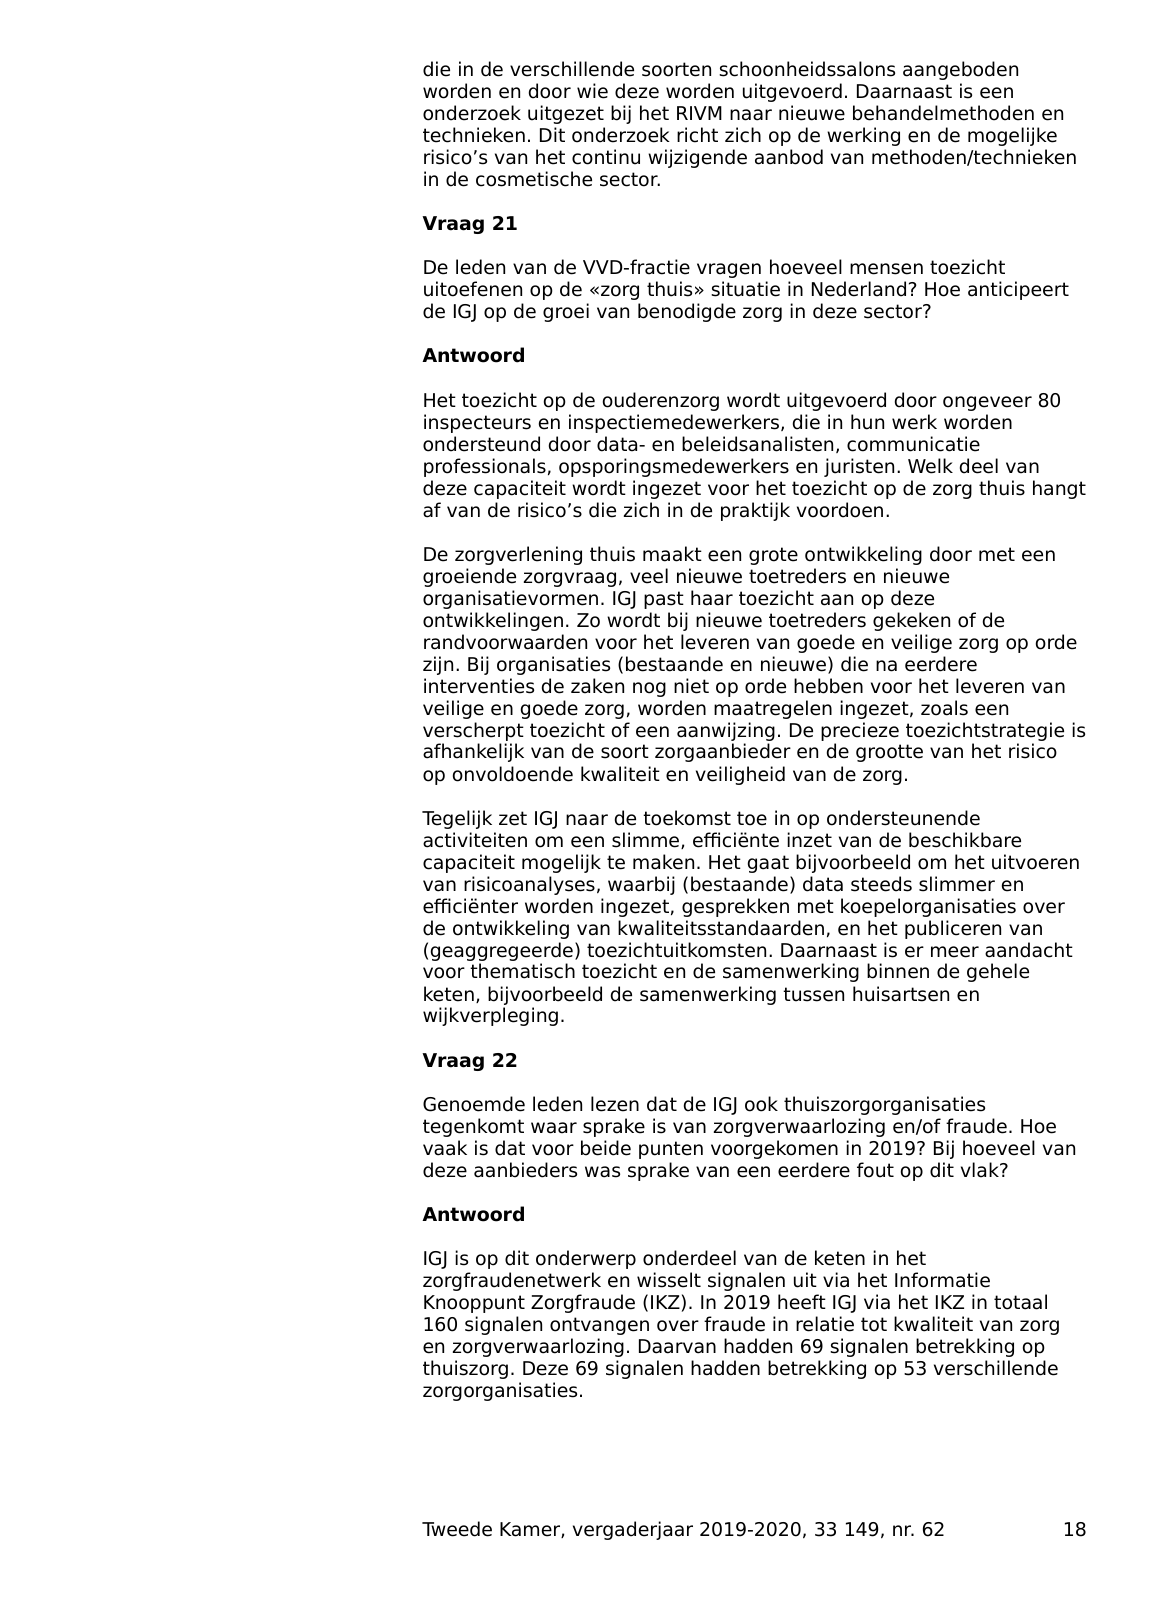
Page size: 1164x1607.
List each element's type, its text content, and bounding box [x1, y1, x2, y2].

text De leden van de VVD-fractie vragen hoeveel mensen toezicht uitoefenen op de «zorg thuis» situatie in Nederland? Hoe anticipeert de IGJ op de groei van benodigde zorg in deze sector? [422, 257, 1087, 323]
text IGJ is op dit onderwerp onderdeel van de keten in het zorgfraudenetwerk en wisselt signalen uit via het Informatie Knooppunt Zorgfraude (IKZ). In 2019 heeft IGJ via het IKZ in totaal 160 signalen ontvangen over fraude in relatie tot kwaliteit van zorg en zorgverwaarlozing. Daarvan hadden 69 signalen betrekking op thuiszorg. Deze 69 signalen hadden betrekking op 53 verschillende zorgorganisaties. [422, 1248, 1087, 1402]
text Tegelijk zet IGJ naar de toekomst toe in op ondersteunende activiteiten om een slimme, efficiënte inzet van de beschikbare capaciteit mogelijk te maken. Het gaat bijvoorbeeld om het uitvoeren van risicoanalyses, waarbij (bestaande) data steeds slimmer en efficiënter worden ingezet, gesprekken met koepelorganisaties over de ontwikkeling van kwaliteitsstandaarden, en het publiceren van (geaggregeerde) toezichtuitkomsten. Daarnaast is er meer aandacht voor thematisch toezicht en de samenwerking binnen de gehele keten, bijvoorbeeld de samenwerking tussen huisartsen en wijkverpleging. [422, 808, 1087, 1027]
text Het toezicht op de ouderenzorg wordt uitgevoerd door ongeveer 80 inspecteurs en inspectiemedewerkers, die in hun werk worden ondersteund door data- en beleidsanalisten, communicatie professionals, opsporingsmedewerkers en juristen. Welk deel van deze capaciteit wordt ingezet voor het toezicht op de zorg thuis hangt af van de risico’s die zich in de praktijk voordoen. [422, 389, 1087, 521]
text De zorgverlening thuis maakt een grote ontwikkeling door met een groeiende zorgvraag, veel nieuwe toetreders en nieuwe organisatievormen. IGJ past haar toezicht aan op deze ontwikkelingen. Zo wordt bij nieuwe toetreders gekeken of de randvoorwaarden voor het leveren van goede en veilige zorg op orde zijn. Bij organisaties (bestaande en nieuwe) die na eerdere interventies de zaken nog niet op orde hebben voor het leveren van veilige en goede zorg, worden maatregelen ingezet, zoals een verscherpt toezicht of een aanwijzing. De precieze toezichtstrategie is afhankelijk van de soort zorgaanbieder en de grootte van het risico op onvoldoende kwaliteit en veiligheid van de zorg. [422, 544, 1087, 785]
text die in de verschillende soorten schoonheidssalons aangeboden worden en door wie deze worden uitgevoerd. Daarnaast is een onderzoek uitgezet bij het RIVM naar nieuwe behandelmethoden en technieken. Dit onderzoek richt zich op de werking en de mogelijke risico’s van het continu wijzigende aanbod van methoden/technieken in de cosmetische sector. [422, 59, 1087, 191]
subtitle Vraag 22 [422, 1049, 1087, 1072]
subtitle Vraag 21 [422, 213, 1087, 235]
subtitle Antwoord [422, 345, 1087, 367]
text Genoemde leden lezen dat de IGJ ook thuiszorgorganisaties tegenkomt waar sprake is van zorgverwaarlozing en/of fraude. Hoe vaak is dat voor beide punten voorgekomen in 2019? Bij hoeveel van deze aanbieders was sprake van een eerdere fout op dit vlak? [422, 1094, 1087, 1182]
subtitle Antwoord [422, 1204, 1087, 1226]
